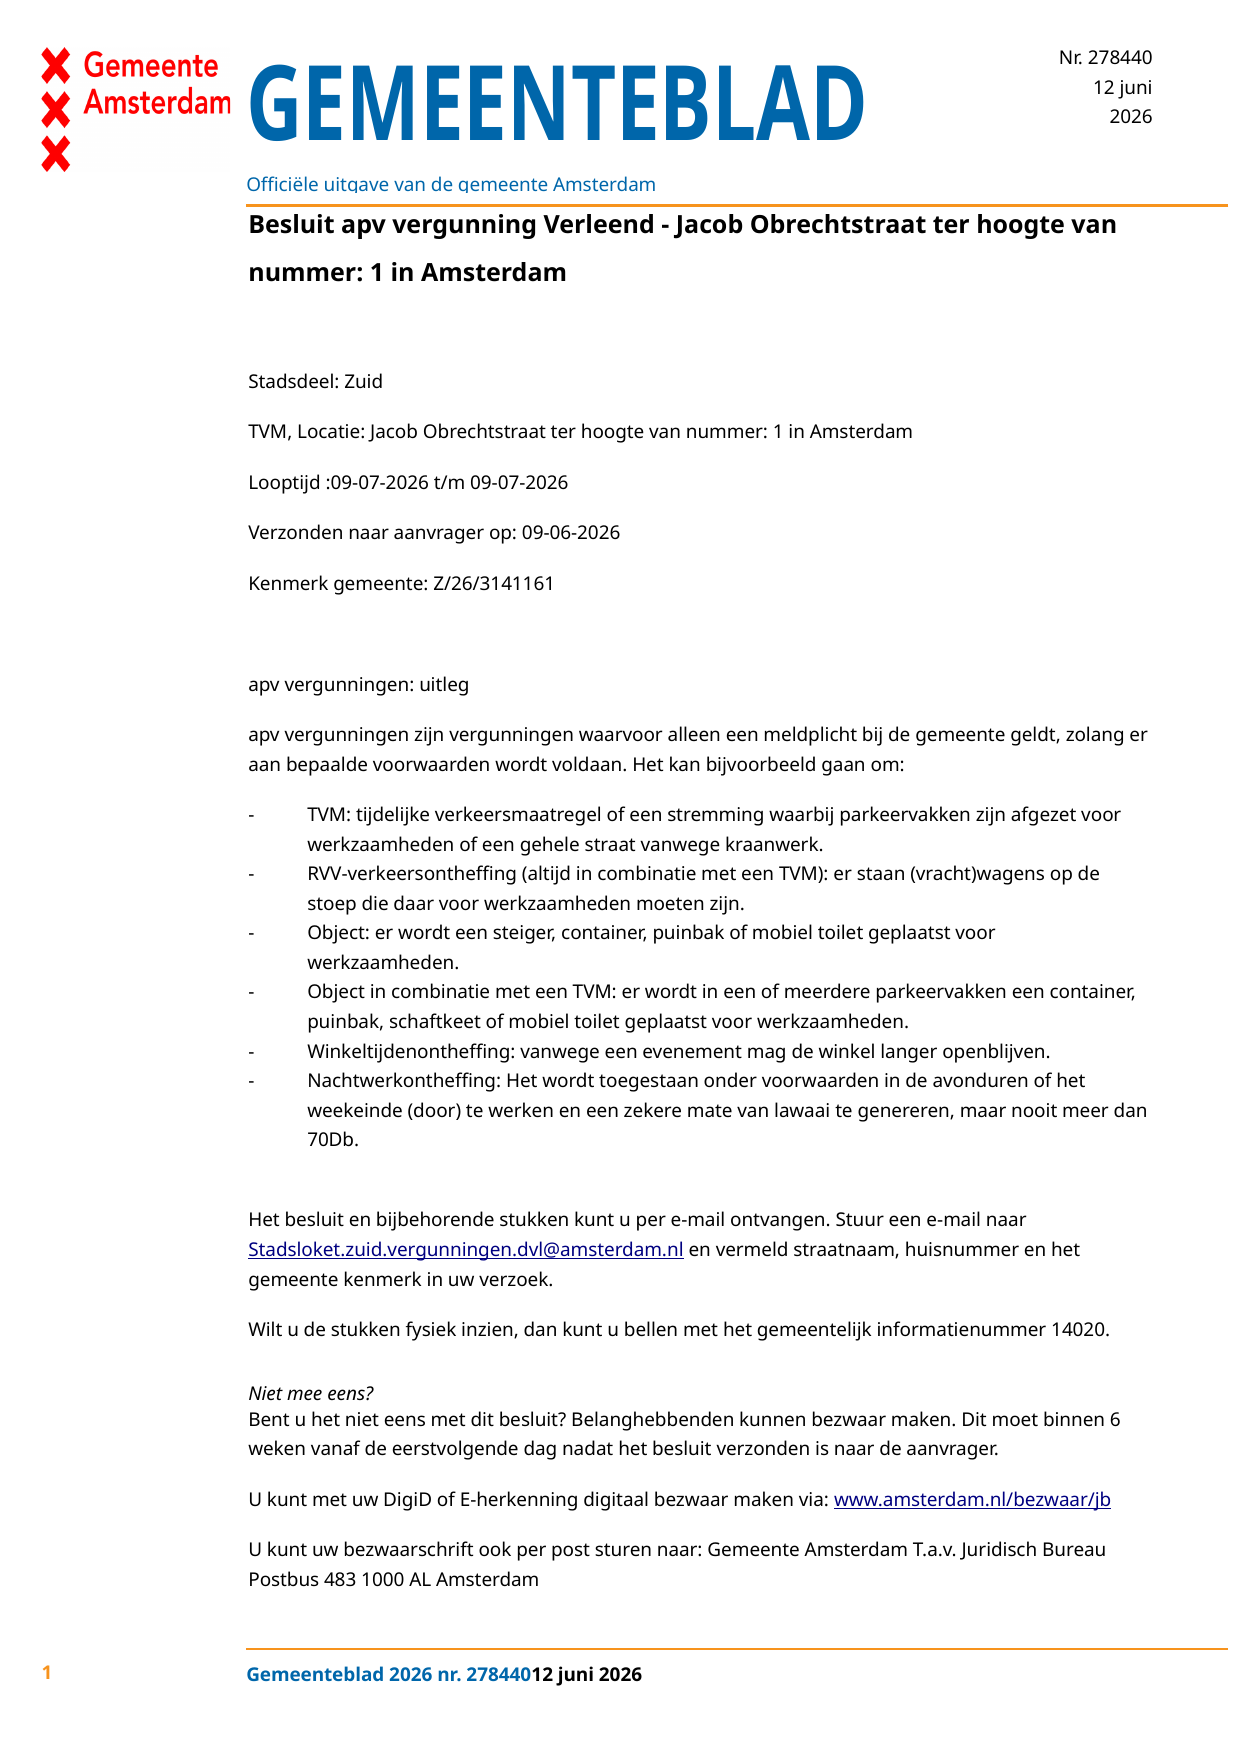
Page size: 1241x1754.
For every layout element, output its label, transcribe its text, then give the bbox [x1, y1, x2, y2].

list Nachtwerkontheffing: Het wordt toegestaan onder voorwaarden in de avonduren of het weekeinde (door) te werken en een zekere mate van lawaai te genereren, maar nooit meer dan 70Db. [248, 1067, 1152, 1152]
text Besluit apv vergunning Verleend - Jacob Obrechtstraat ter hoogte van nummer: 1 in Amsterdam [248, 207, 1152, 288]
text Niet mee eens? [248, 1380, 1152, 1406]
list Winkeltijdenontheffing: vanwege een evenement mag de winkel langer openblijven. [248, 1038, 1152, 1064]
text Stadsdeel: Zuid [248, 368, 1152, 394]
list Object: er wordt een steiger, container, puinbak of mobiel toilet geplaatst voor werkzaamheden. [248, 919, 1152, 975]
text Bent u het niet eens met dit besluit? Belanghebbenden kunnen bezwaar maken. Dit moet binnen 6 weken vanaf de eerstvolgende dag nadat het besluit verzonden is naar de aanvrager. [248, 1406, 1152, 1461]
text apv vergunningen: uitleg [248, 671, 1152, 697]
text Verzonden naar aanvrager op: 09-06-2026 [248, 519, 1152, 545]
text Looptijd :09-07-2026 t/m 09-07-2026 [248, 469, 1152, 495]
text Kenmerk gemeente: Z/26/3141161 [248, 570, 1152, 596]
text Wilt u de stukken fysiek inzien, dan kunt u bellen met het gemeentelijk informatienummer 14020. [248, 1316, 1152, 1342]
picture [41, 47, 231, 172]
text U kunt uw bezwaarschrift ook per post sturen naar: Gemeente Amsterdam T.a.v. Juridisch Bureau Postbus 483 1000 AL Amsterdam [248, 1536, 1152, 1592]
text Het besluit en bijbehorende stukken kunt u per e-mail ontvangen. Stuur een e-mail naar Stadsloket.zuid.vergunningen.dvl@amsterdam.nl en vermeld straatnaam, huisnummer en het gemeente kenmerk in uw verzoek. [248, 1207, 1152, 1292]
list TVM: tijdelijke verkeersmaatregel of een stremming waarbij parkeervakken zijn afgezet voor werkzaamheden of een gehele straat vanwege kraanwerk. [248, 801, 1152, 857]
text U kunt met uw DigiD of E-herkenning digitaal bezwaar maken via: www.amsterdam.nl/bezwaar/jb [248, 1486, 1152, 1512]
list Object in combinatie met een TVM: er wordt in een of meerdere parkeervakken een container, puinbak, schaftkeet of mobiel toilet geplaatst voor werkzaamheden. [248, 979, 1152, 1034]
text apv vergunningen zijn vergunningen waarvoor alleen een meldplicht bij de gemeente geldt, zolang er aan bepaalde voorwaarden wordt voldaan. Het kan bijvoorbeeld gaan om: [248, 721, 1152, 777]
list RVV-verkeersontheffing (altijd in combinatie met een TVM): er staan (vracht)wagens op de stoep die daar voor werkzaamheden moeten zijn. [248, 860, 1152, 916]
text TVM, Locatie: Jacob Obrechtstraat ter hoogte van nummer: 1 in Amsterdam [248, 419, 1152, 444]
